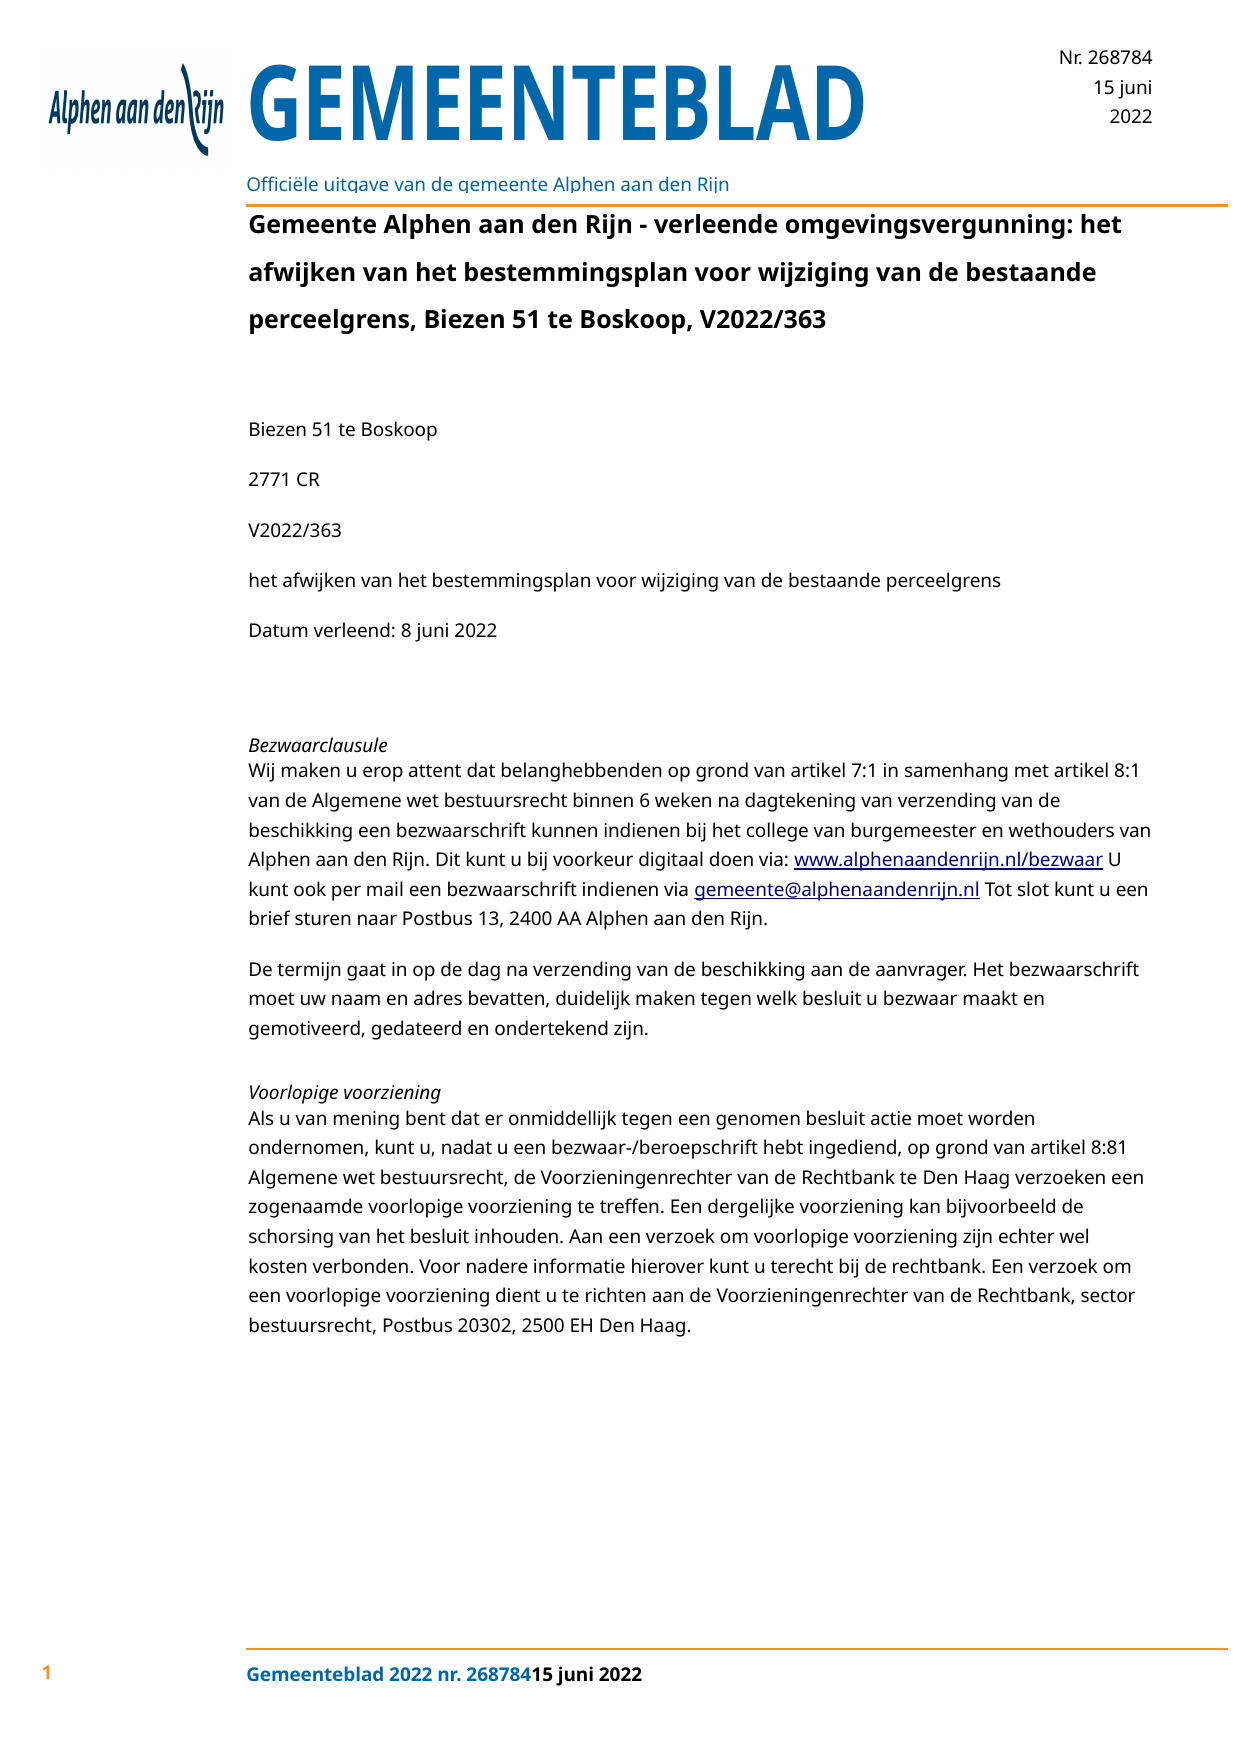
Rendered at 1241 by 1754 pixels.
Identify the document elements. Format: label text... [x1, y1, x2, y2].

text 2771 CR [248, 466, 1152, 492]
text het afwijken van het bestemmingsplan voor wijziging van de bestaande perceelgrens [248, 567, 1152, 593]
text Datum verleend: 8 juni 2022 [248, 618, 1152, 643]
text Wij maken u erop attent dat belanghebbenden op grond van artikel 7:1 in samenhang met artikel 8:1 van de Algemene wet bestuursrecht binnen 6 weken na dagtekening van verzending van de beschikking een bezwaarschrift kunnen indienen bij het college van burgemeester en wethouders van Alphen aan den Rijn. Dit kunt u bij voorkeur digitaal doen via: www.alphenaandenrijn.nl/bezwaar U kunt ook per mail een bezwaarschrift indienen via gemeente@alphenaandenrijn.nl Tot slot kunt u een brief sturen naar Postbus 13, 2400 AA Alphen aan den Rijn. [248, 758, 1152, 931]
text Voorlopige voorziening [248, 1079, 1152, 1105]
picture [41, 47, 231, 172]
text Bezwaarclausule [248, 732, 1152, 758]
text De termijn gaat in op de dag na verzending van de beschikking aan de aanvrager. Het bezwaarschrift moet uw naam en adres bevatten, duidelijk maken tegen welk besluit u bezwaar maakt en gemotiveerd, gedateerd en ondertekend zijn. [248, 956, 1152, 1041]
text V2022/363 [248, 517, 1152, 542]
text Gemeente Alphen aan den Rijn - verleende omgevingsvergunning: het afwijken van het bestemmingsplan voor wijziging van de bestaande perceelgrens, Biezen 51 te Boskoop, V2022/363 [248, 207, 1152, 336]
text Als u van mening bent dat er onmiddellijk tegen een genomen besluit actie moet worden ondernomen, kunt u, nadat u een bezwaar-/beroepschrift hebt ingediend, op grond van artikel 8:81 Algemene wet bestuursrecht, de Voorzieningenrechter van de Rechtbank te Den Haag verzoeken een zogenaamde voorlopige voorziening te treffen. Een dergelijke voorziening kan bijvoorbeeld de schorsing van het besluit inhouden. Aan een verzoek om voorlopige voorziening zijn echter wel kosten verbonden. Voor nadere informatie hierover kunt u terecht bij de rechtbank. Een verzoek om een voorlopige voorziening dient u te richten aan de Voorzieningenrechter van de Rechtbank, sector bestuursrecht, Postbus 20302, 2500 EH Den Haag. [248, 1105, 1152, 1338]
text Biezen 51 te Boskoop [248, 416, 1152, 442]
